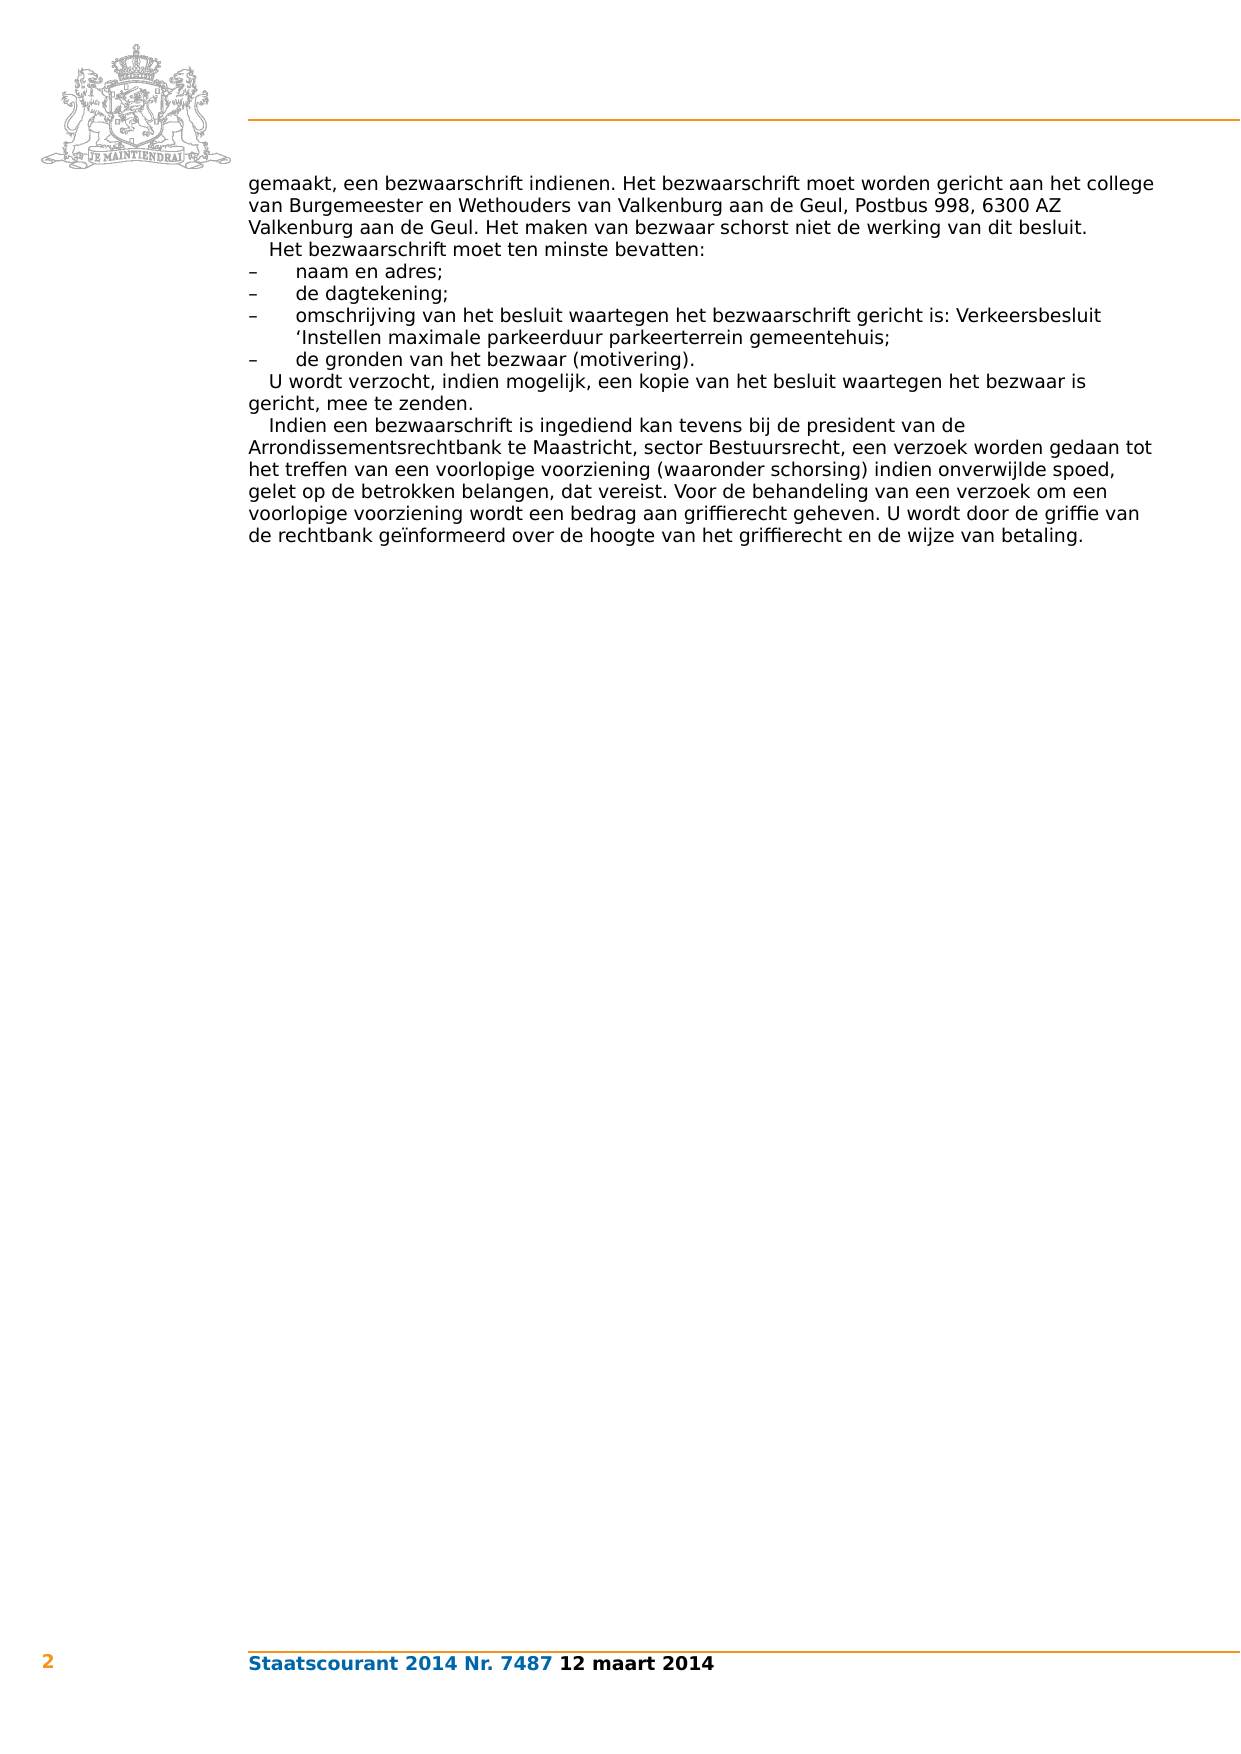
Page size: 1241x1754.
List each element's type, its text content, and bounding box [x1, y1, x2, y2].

text gemaakt, een bezwaarschrift indienen. Het bezwaarschrift moet worden gericht aan het college van Burgemeester en Wethouders van Valkenburg aan de Geul, Postbus 998, 6300 AZ Valkenburg aan de Geul. Het maken van bezwaar schorst niet de werking van dit besluit. [248, 173, 1163, 239]
text U wordt verzocht, indien mogelijk, een kopie van het besluit waartegen het bezwaar is gericht, mee te zenden. [248, 371, 1163, 414]
text Indien een bezwaarschrift is ingediend kan tevens bij de president van de Arrondissementsrechtbank te Maastricht, sector Bestuursrecht, een verzoek worden gedaan tot het treffen van een voorlopige voorziening (waaronder schorsing) indien onverwijlde spoed, gelet op de betrokken belangen, dat vereist. Voor de behandeling van een verzoek om een voorlopige voorziening wordt een bedrag aan griffierecht geheven. U wordt door de griffie van de rechtbank geïnformeerd over de hoogte van het griffierecht en de wijze van betaling. [248, 414, 1163, 546]
list de dagtekening; [248, 283, 1163, 305]
list omschrijving van het besluit waartegen het bezwaarschrift gericht is: Verkeersbesluit ‘Instellen maximale parkeerduur parkeerterrein gemeentehuis; [248, 305, 1163, 349]
picture [41, 44, 231, 169]
text Het bezwaarschrift moet ten minste bevatten: [248, 239, 1163, 261]
list de gronden van het bezwaar (motivering). [248, 349, 1163, 371]
list naam en adres; [248, 261, 1163, 283]
